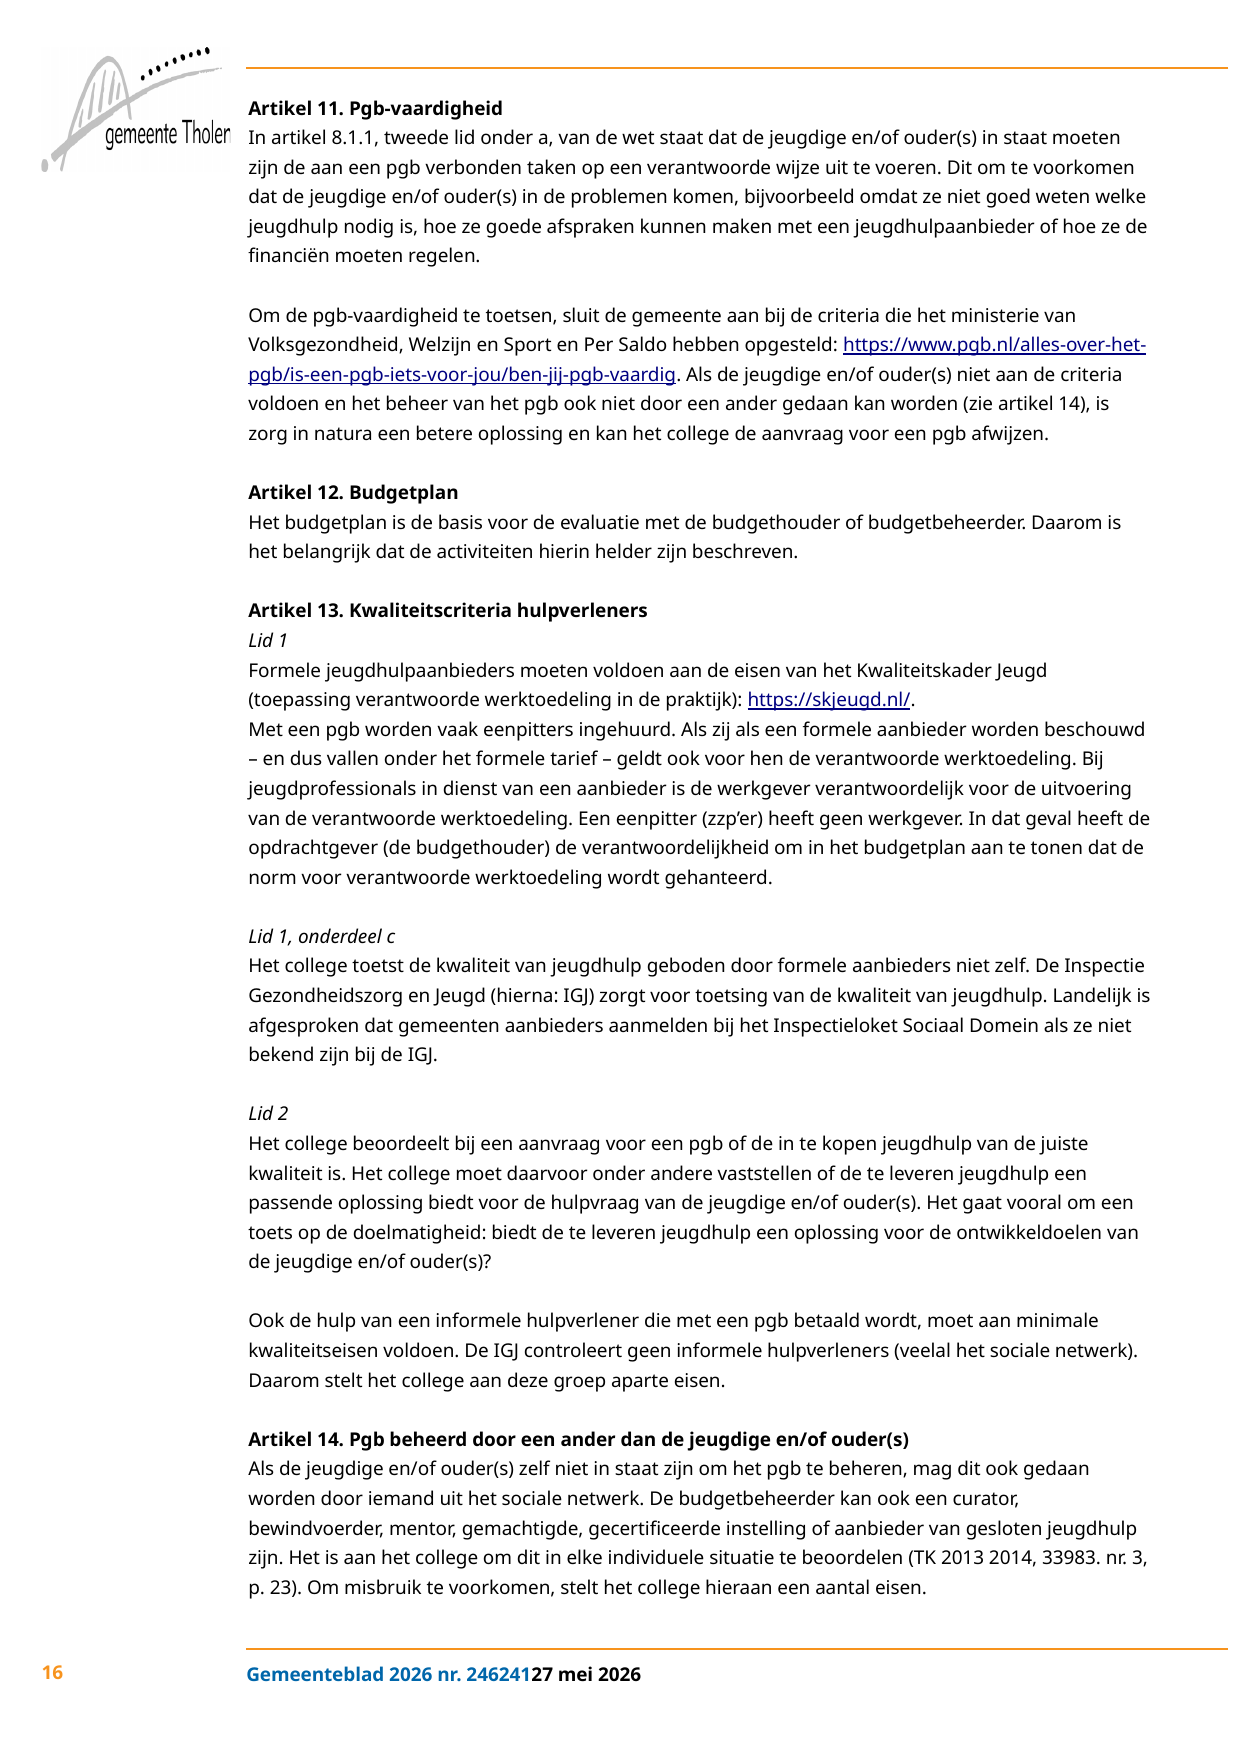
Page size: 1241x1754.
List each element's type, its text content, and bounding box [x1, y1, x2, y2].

text Lid 1 [248, 627, 1152, 653]
text Artikel 12. Budgetplan [248, 479, 1152, 505]
text Het college beoordeelt bij een aanvraag voor een pgb of de in te kopen jeugdhulp van de juiste kwaliteit is. Het college moet daarvoor onder andere vaststellen of de te leveren jeugdhulp een passende oplossing biedt voor de hulpvraag van de jeugdige en/of ouder(s). Het gaat vooral om een toets op de doelmatigheid: biedt de te leveren jeugdhulp een oplossing voor de ontwikkeldoelen van de jeugdige en/of ouder(s)? [248, 1130, 1152, 1274]
text Artikel 14. Pgb beheerd door een ander dan de jeugdige en/of ouder(s) [248, 1426, 1152, 1452]
text Als de jeugdige en/of ouder(s) zelf niet in staat zijn om het pgb te beheren, mag dit ook gedaan worden door iemand uit het sociale netwerk. De budgetbeheerder kan ook een curator, bewindvoerder, mentor, gemachtigde, gecertificeerde instelling of aanbieder van gesloten jeugdhulp zijn. Het is aan het college om dit in elke individuele situatie te beoordelen (TK 2013 2014, 33983. nr. 3, p. 23). Om misbruik te voorkomen, stelt het college hieraan een aantal eisen. [248, 1456, 1152, 1600]
text Het college toetst de kwaliteit van jeugdhulp geboden door formele aanbieders niet zelf. De Inspectie Gezondheidszorg en Jeugd (hierna: IGJ) zorgt voor toetsing van de kwaliteit van jeugdhulp. Landelijk is afgesproken dat gemeenten aanbieders aanmelden bij het Inspectieloket Sociaal Domein als ze niet bekend zijn bij de IGJ. [248, 953, 1152, 1067]
text Het budgetplan is de basis voor de evaluatie met de budgethouder of budgetbeheerder. Daarom is het belangrijk dat de activiteiten hierin helder zijn beschreven. [248, 509, 1152, 564]
text Formele jeugdhulpaanbieders moeten voldoen aan de eisen van het Kwaliteitskader Jeugd (toepassing verantwoorde werktoedeling in de praktijk): https://skjeugd.nl/. [248, 657, 1152, 712]
text Lid 2 [248, 1101, 1152, 1126]
text Met een pgb worden vaak eenpitters ingehuurd. Als zij als een formele aanbieder worden beschouwd – en dus vallen onder het formele tarief – geldt ook voor hen de verantwoorde werktoedeling. Bij jeugdprofessionals in dienst van een aanbieder is de werkgever verantwoordelijk voor de uitvoering van de verantwoorde werktoedeling. Een eenpitter (zzp’er) heeft geen werkgever. In dat geval heeft de opdrachtgever (de budgethouder) de verantwoordelijkheid om in het budgetplan aan te tonen dat de norm voor verantwoorde werktoedeling wordt gehanteerd. [248, 716, 1152, 890]
text Artikel 11. Pgb-vaardigheid [248, 95, 1152, 121]
text Om de pgb-vaardigheid te toetsen, sluit de gemeente aan bij de criteria die het ministerie van Volksgezondheid, Welzijn en Sport en Per Saldo hebben opgesteld: https://www.pgb.nl/alles-over-het-pgb/is-een-pgb-iets-voor-jou/ben-jij-pgb-vaardig. Als de jeugdige en/of ouder(s) niet aan de criteria voldoen en het beheer van het pgb ook niet door een ander gedaan kan worden (zie artikel 14), is zorg in natura een betere oplossing en kan het college de aanvraag voor een pgb afwijzen. [248, 302, 1152, 446]
text Artikel 13. Kwaliteitscriteria hulpverleners [248, 598, 1152, 623]
text In artikel 8.1.1, tweede lid onder a, van de wet staat dat de jeugdige en/of ouder(s) in staat moeten zijn de aan een pgb verbonden taken op een verantwoorde wijze uit te voeren. Dit om te voorkomen dat de jeugdige en/of ouder(s) in de problemen komen, bijvoorbeeld omdat ze niet goed weten welke jeugdhulp nodig is, hoe ze goede afspraken kunnen maken met een jeugdhulpaanbieder of hoe ze de financiën moeten regelen. [248, 124, 1152, 268]
text Ook de hulp van een informele hulpverlener die met een pgb betaald wordt, moet aan minimale kwaliteitseisen voldoen. De IGJ controleert geen informele hulpverleners (veelal het sociale netwerk). Daarom stelt het college aan deze groep aparte eisen. [248, 1308, 1152, 1393]
text Lid 1, onderdeel c [248, 923, 1152, 949]
picture [41, 47, 231, 172]
